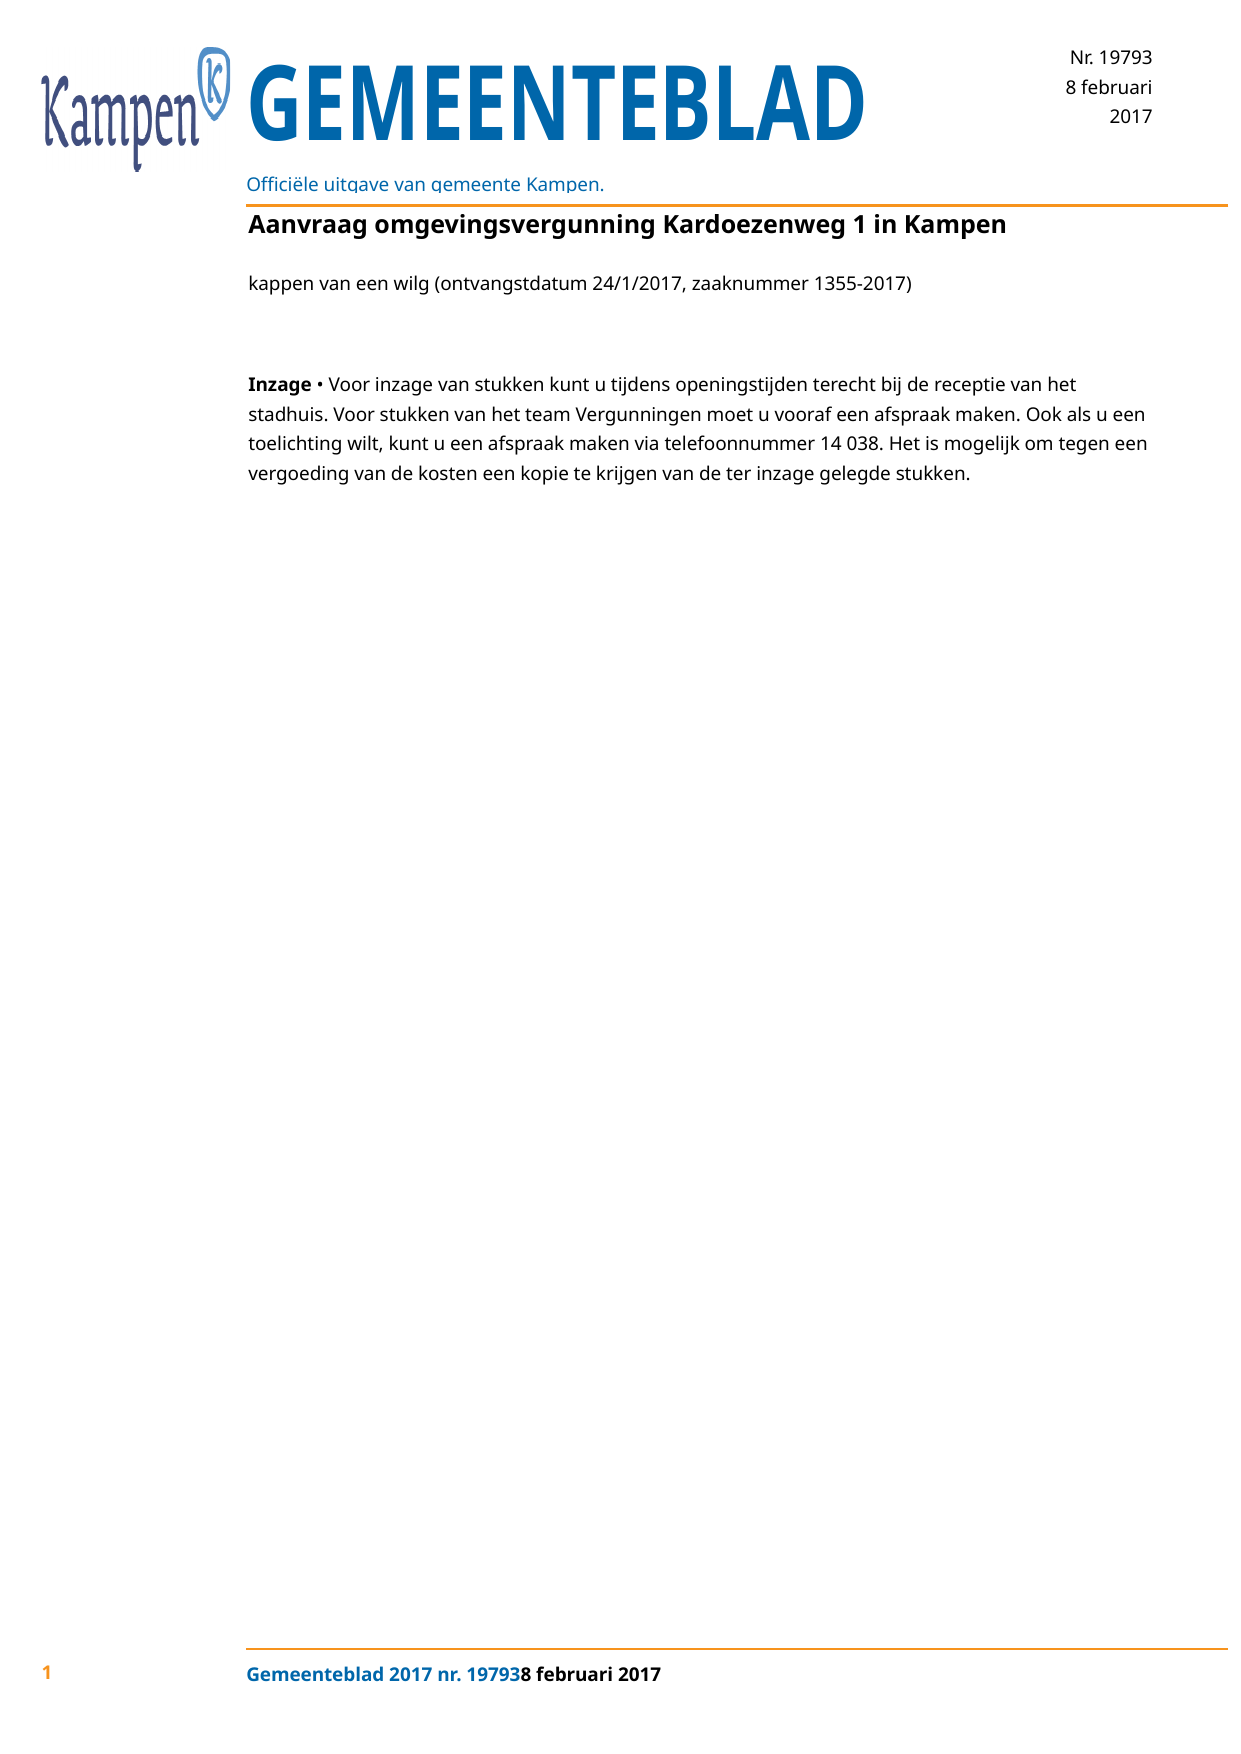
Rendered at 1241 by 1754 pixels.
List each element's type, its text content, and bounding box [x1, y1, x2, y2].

text Inzage • Voor inzage van stukken kunt u tijdens openingstijden terecht bij de receptie van het stadhuis. Voor stukken van het team Vergunningen moet u vooraf een afspraak maken. Ook als u een toelichting wilt, kunt u een afspraak maken via telefoonnummer 14 038. Het is mogelijk om tegen een vergoeding van de kosten een kopie te krijgen van de ter inzage gelegde stukken. [248, 371, 1152, 486]
picture [41, 47, 231, 172]
text kappen van een wilg (ontvangstdatum 24/1/2017, zaaknummer 1355-2017) [248, 270, 1152, 296]
text Aanvraag omgevingsvergunning Kardoezenweg 1 in Kampen [248, 207, 1152, 241]
